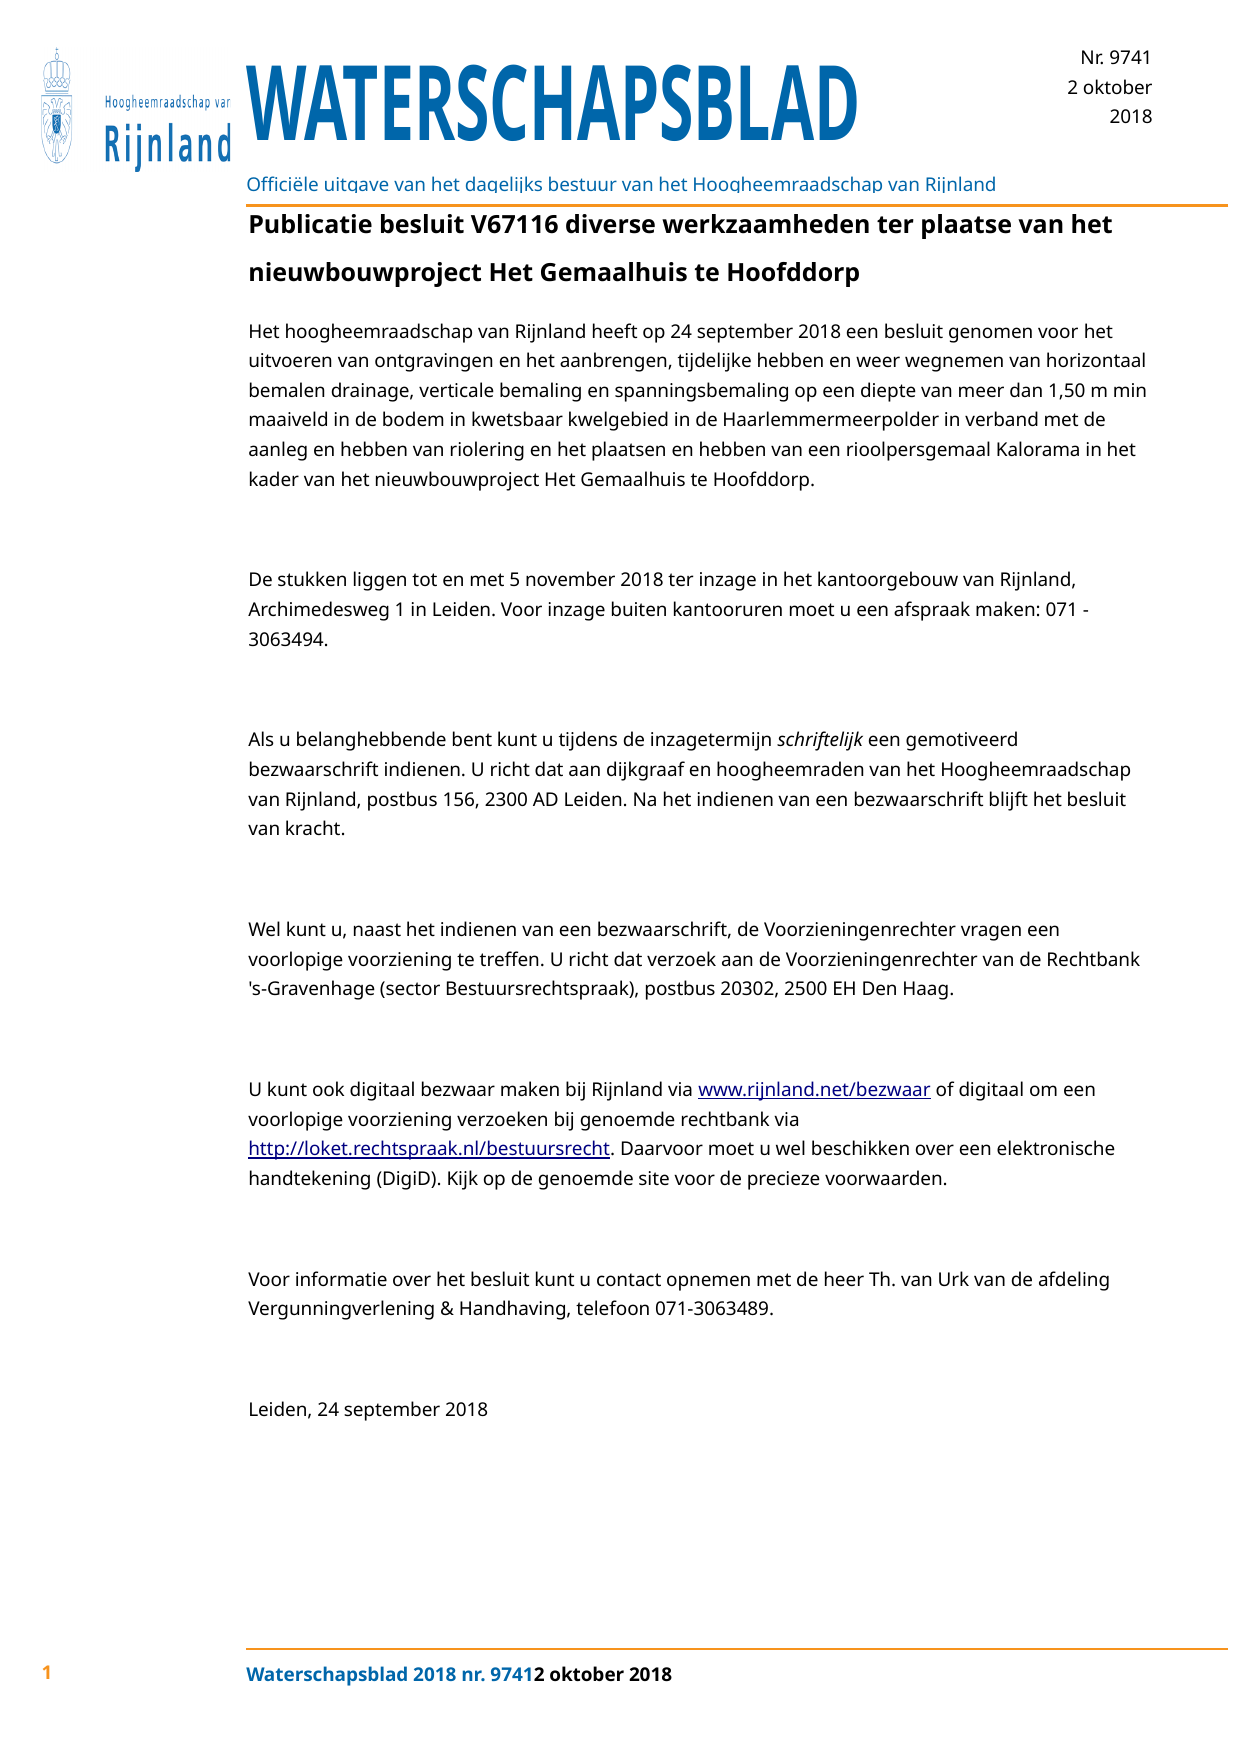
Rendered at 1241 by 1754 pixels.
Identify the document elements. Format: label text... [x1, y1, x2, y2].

text Wel kunt u, naast het indienen van een bezwaarschrift, de Voorzieningenrechter vragen een voorlopige voorziening te treffen. U richt dat verzoek aan de Voorzieningenrechter van de Rechtbank 's-Gravenhage (sector Bestuursrechtspraak), postbus 20302, 2500 EH Den Haag. [248, 916, 1152, 1001]
text Leiden, 24 september 2018 [248, 1396, 1152, 1422]
text De stukken liggen tot en met 5 november 2018 ter inzage in het kantoorgebouw van Rijnland, Archimedesweg 1 in Leiden. Voor inzage buiten kantooruren moet u een afspraak maken: 071 - 3063494. [248, 567, 1152, 652]
picture [41, 47, 231, 172]
text Als u belanghebbende bent kunt u tijdens de inzagetermijn schriftelijk een gemotiveerd bezwaarschrift indienen. U richt dat aan dijkgraaf en hoogheemraden van het Hoogheemraadschap van Rijnland, postbus 156, 2300 AD Leiden. Na het indienen van een bezwaarschrift blijft het besluit van kracht. [248, 727, 1152, 841]
text Voor informatie over het besluit kunt u contact opnemen met de heer Th. van Urk van de afdeling Vergunningverlening & Handhaving, telefoon 071-3063489. [248, 1266, 1152, 1321]
text Publicatie besluit V67116 diverse werkzaamheden ter plaatse van het nieuwbouwproject Het Gemaalhuis te Hoofddorp [248, 207, 1152, 288]
text Het hoogheemraadschap van Rijnland heeft op 24 september 2018 een besluit genomen voor het uitvoeren van ontgravingen en het aanbrengen, tijdelijke hebben en weer wegnemen van horizontaal bemalen drainage, verticale bemaling en spanningsbemaling op een diepte van meer dan 1,50 m min maaiveld in de bodem in kwetsbaar kwelgebied in de Haarlemmermeerpolder in verband met de aanleg en hebben van riolering en het plaatsen en hebben van een rioolpersgemaal Kalorama in het kader van het nieuwbouwproject Het Gemaalhuis te Hoofddorp. [248, 318, 1152, 492]
text U kunt ook digitaal bezwaar maken bij Rijnland via www.rijnland.net/bezwaar of digitaal om een voorlopige voorziening verzoeken bij genoemde rechtbank via http://loket.rechtspraak.nl/bestuursrecht. Daarvoor moet u wel beschikken over een elektronische handtekening (DigiD). Kijk op de genoemde site voor de precieze voorwaarden. [248, 1076, 1152, 1191]
